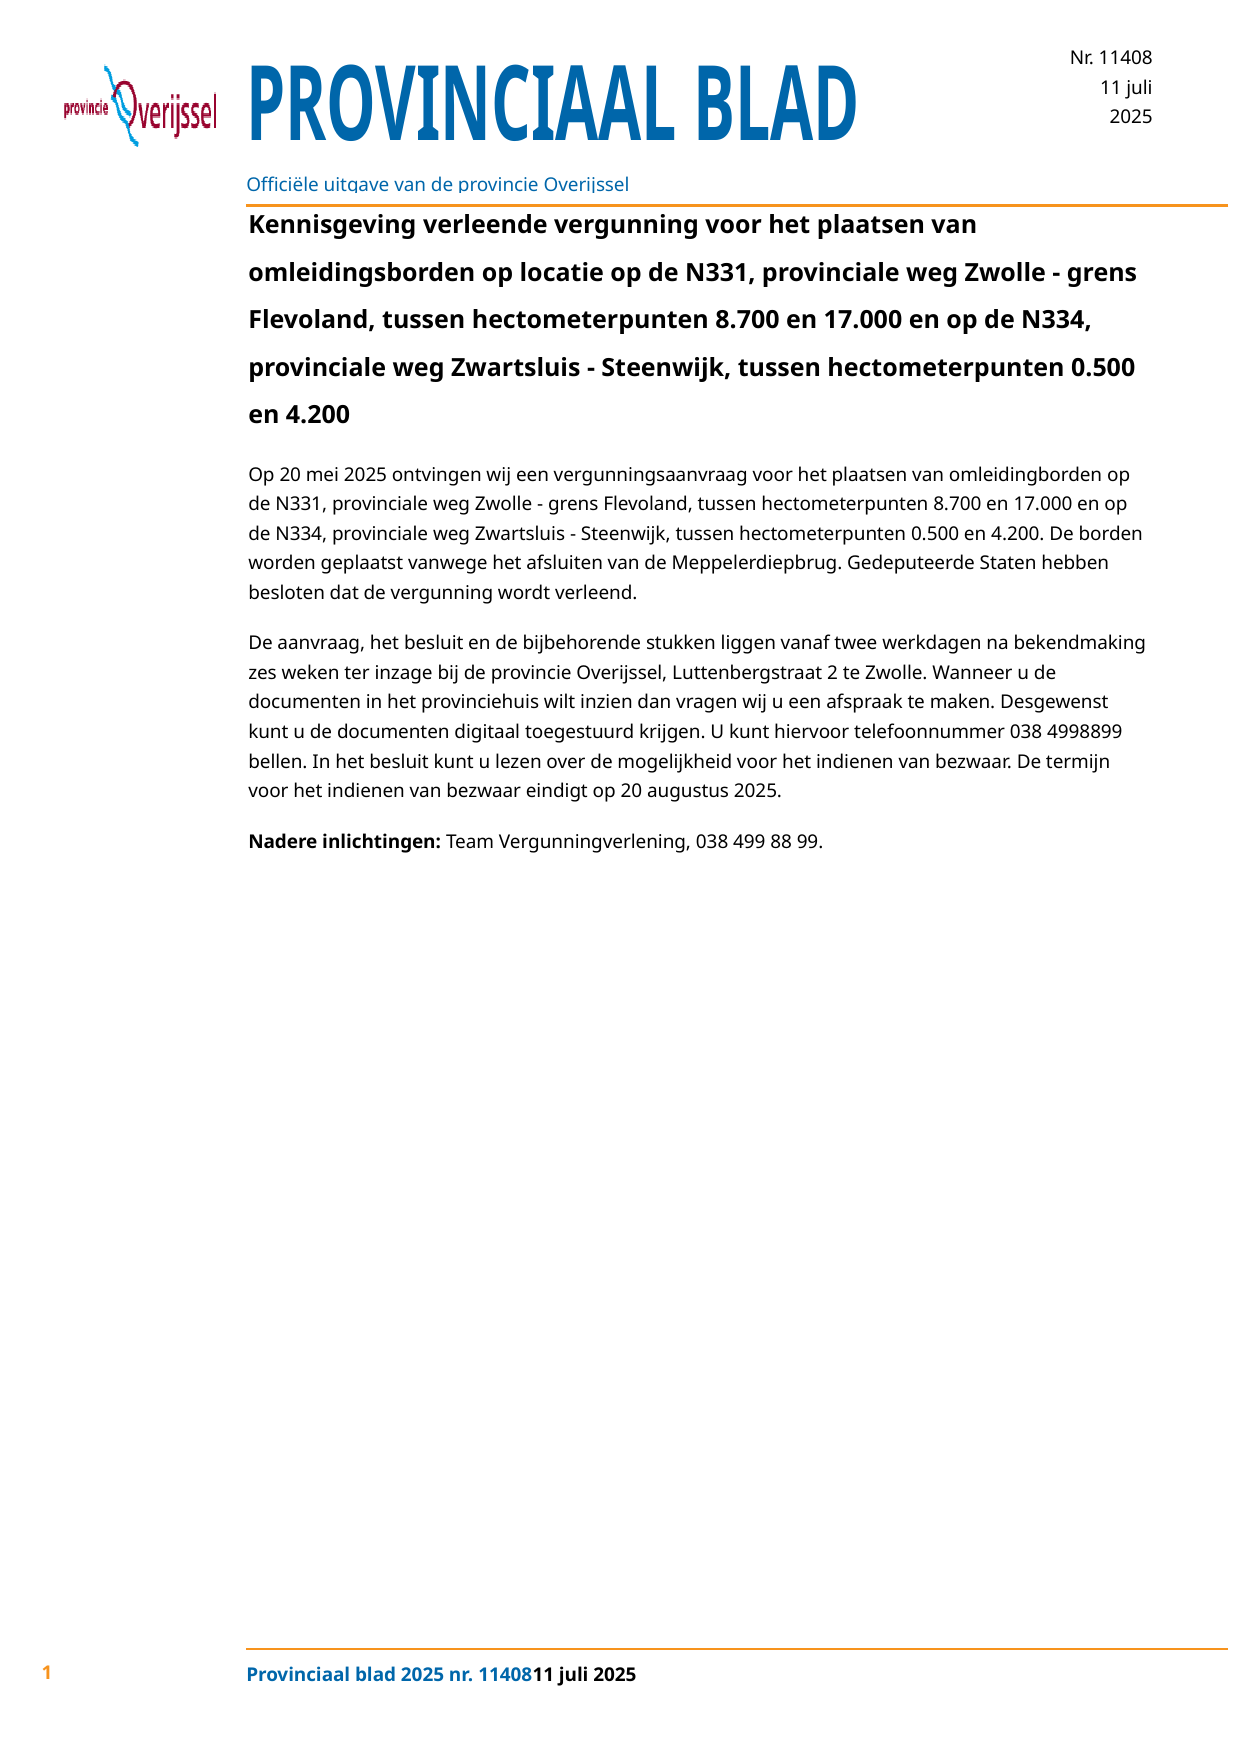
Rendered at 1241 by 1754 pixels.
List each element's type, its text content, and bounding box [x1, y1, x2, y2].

text Nadere inlichtingen: Team Vergunningverlening, 038 499 88 99. [248, 828, 1152, 853]
picture [41, 47, 231, 172]
text De aanvraag, het besluit en de bijbehorende stukken liggen vanaf twee werkdagen na bekendmaking zes weken ter inzage bij de provincie Overijssel, Luttenbergstraat 2 te Zwolle. Wanneer u de documenten in het provinciehuis wilt inzien dan vragen wij u een afspraak te maken. Desgewenst kunt u de documenten digitaal toegestuurd krijgen. U kunt hiervoor telefoonnummer 038 4998899 bellen. In het besluit kunt u lezen over de mogelijkheid voor het indienen van bezwaar. De termijn voor het indienen van bezwaar eindigt op 20 augustus 2025. [248, 629, 1152, 803]
text Op 20 mei 2025 ontvingen wij een vergunningsaanvraag voor het plaatsen van omleidingborden op de N331, provinciale weg Zwolle - grens Flevoland, tussen hectometerpunten 8.700 en 17.000 en op de N334, provinciale weg Zwartsluis - Steenwijk, tussen hectometerpunten 0.500 en 4.200. De borden worden geplaatst vanwege het afsluiten van de Meppelerdiepbrug. Gedeputeerde Staten hebben besloten dat de vergunning wordt verleend. [248, 461, 1152, 605]
text Kennisgeving verleende vergunning voor het plaatsen van omleidingsborden op locatie op de N331, provinciale weg Zwolle - grens Flevoland, tussen hectometerpunten 8.700 en 17.000 en op de N334, provinciale weg Zwartsluis - Steenwijk, tussen hectometerpunten 0.500 en 4.200 [248, 207, 1152, 431]
